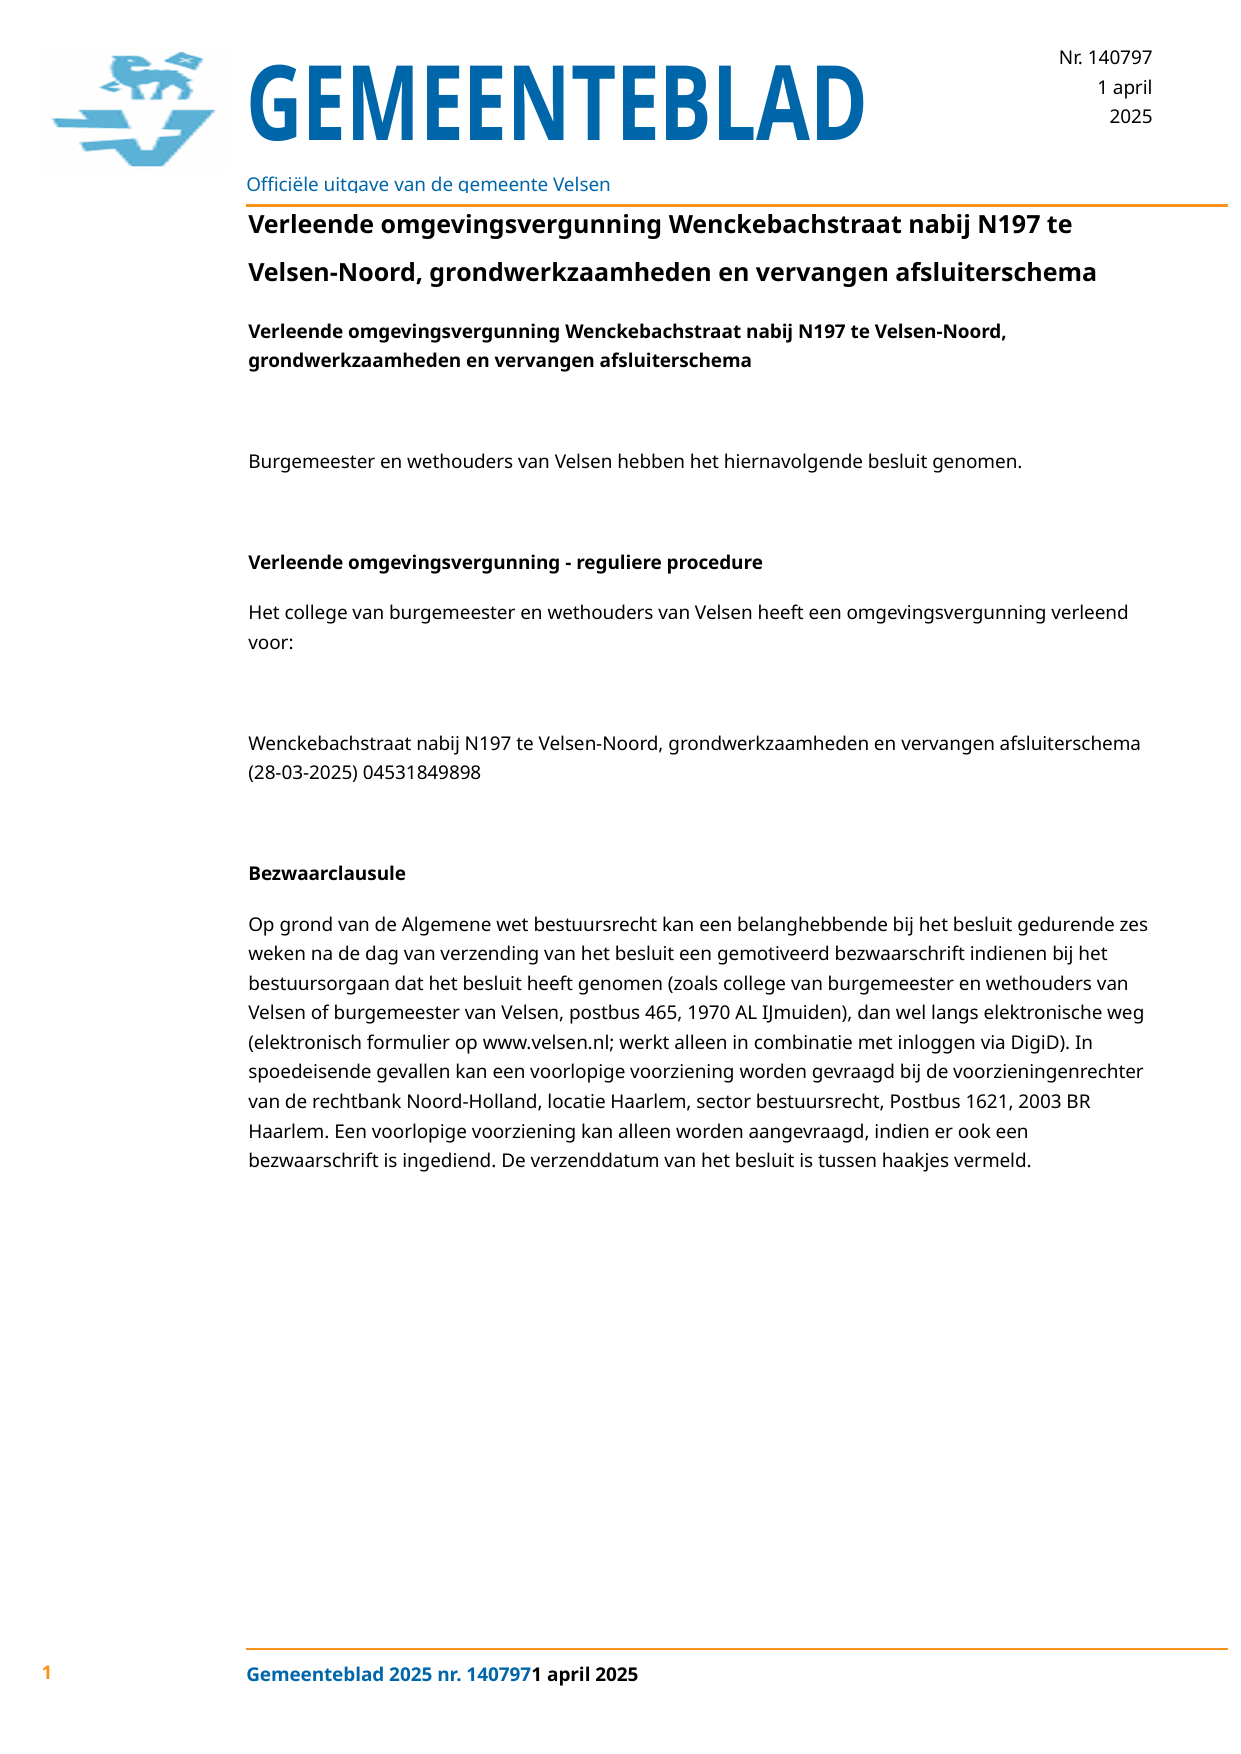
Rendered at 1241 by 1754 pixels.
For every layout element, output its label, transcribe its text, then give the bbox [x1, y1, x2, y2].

picture [41, 47, 231, 172]
text Wenckebachstraat nabij N197 te Velsen-Noord, grondwerkzaamheden en vervangen afsluiterschema (28-03-2025) 04531849898 [248, 730, 1152, 785]
text Op grond van de Algemene wet bestuursrecht kan een belanghebbende bij het besluit gedurende zes weken na de dag van verzending van het besluit een gemotiveerd bezwaarschrift indienen bij het bestuursorgaan dat het besluit heeft genomen (zoals college van burgemeester en wethouders van Velsen of burgemeester van Velsen, postbus 465, 1970 AL IJmuiden), dan wel langs elektronische weg (elektronisch formulier op www.velsen.nl; werkt alleen in combinatie met inloggen via DigiD). In spoedeisende gevallen kan een voorlopige voorziening worden gevraagd bij de voorzieningenrechter van de rechtbank Noord-Holland, locatie Haarlem, sector bestuursrecht, Postbus 1621, 2003 BR Haarlem. Een voorlopige voorziening kan alleen worden aangevraagd, indien er ook een bezwaarschrift is ingediend. De verzenddatum van het besluit is tussen haakjes vermeld. [248, 911, 1152, 1173]
text Het college van burgemeester en wethouders van Velsen heeft een omgevingsvergunning verleend voor: [248, 599, 1152, 655]
text Verleende omgevingsvergunning - reguliere procedure [248, 549, 1152, 575]
text Verleende omgevingsvergunning Wenckebachstraat nabij N197 te Velsen-Noord, grondwerkzaamheden en vervangen afsluiterschema [248, 318, 1152, 373]
text Verleende omgevingsvergunning Wenckebachstraat nabij N197 te Velsen-Noord, grondwerkzaamheden en vervangen afsluiterschema [248, 207, 1152, 288]
text Bezwaarclausule [248, 860, 1152, 886]
text Burgemeester en wethouders van Velsen hebben het hiernavolgende besluit genomen. [248, 448, 1152, 474]
